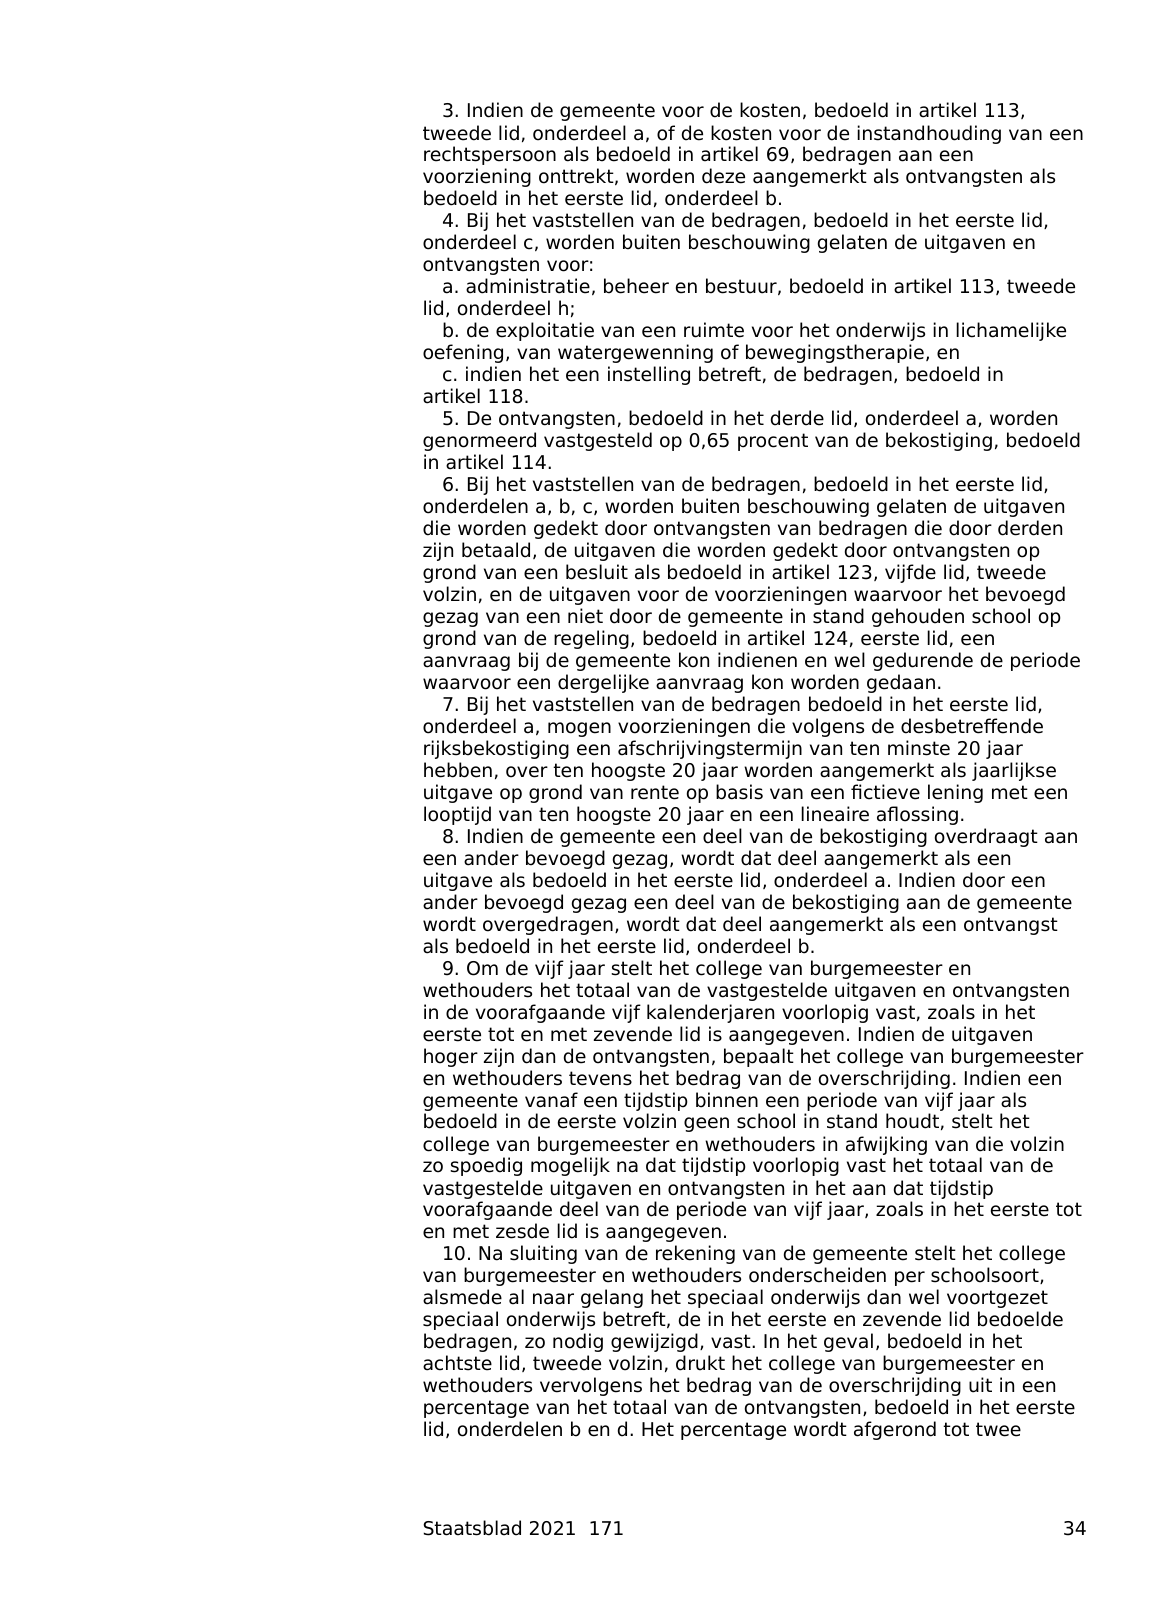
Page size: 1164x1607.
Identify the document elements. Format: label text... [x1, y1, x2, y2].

text c. indien het een instelling betreft, de bedragen, bedoeld in artikel 118. [422, 364, 1087, 408]
text 8. Indien de gemeente een deel van de bekostiging overdraagt aan een ander bevoegd gezag, wordt dat deel aangemerkt als een uitgave als bedoeld in het eerste lid, onderdeel a. Indien door een ander bevoegd gezag een deel van de bekostiging aan de gemeente wordt overgedragen, wordt dat deel aangemerkt als een ontvangst als bedoeld in het eerste lid, onderdeel b. [422, 826, 1087, 958]
text a. administratie, beheer en bestuur, bedoeld in artikel 113, tweede lid, onderdeel h; [422, 276, 1087, 320]
text 3. Indien de gemeente voor de kosten, bedoeld in artikel 113, tweede lid, onderdeel a, of de kosten voor de instandhouding van een rechtspersoon als bedoeld in artikel 69, bedragen aan een voorziening onttrekt, worden deze aangemerkt als ontvangsten als bedoeld in het eerste lid, onderdeel b. [422, 100, 1087, 210]
text 9. Om de vijf jaar stelt het college van burgemeester en wethouders het totaal van de vastgestelde uitgaven en ontvangsten in de voorafgaande vijf kalenderjaren voorlopig vast, zoals in het eerste tot en met zevende lid is aangegeven. Indien de uitgaven hoger zijn dan de ontvangsten, bepaalt het college van burgemeester en wethouders tevens het bedrag van de overschrijding. Indien een gemeente vanaf een tijdstip binnen een periode van vijf jaar als bedoeld in de eerste volzin geen school in stand houdt, stelt het college van burgemeester en wethouders in afwijking van die volzin zo spoedig mogelijk na dat tijdstip voorlopig vast het totaal van de vastgestelde uitgaven en ontvangsten in het aan dat tijdstip voorafgaande deel van de periode van vijf jaar, zoals in het eerste tot en met zesde lid is aangegeven. [422, 958, 1087, 1243]
text 7. Bij het vaststellen van de bedragen bedoeld in het eerste lid, onderdeel a, mogen voorzieningen die volgens de desbetreffende rijksbekostiging een afschrijvingstermijn van ten minste 20 jaar hebben, over ten hoogste 20 jaar worden aangemerkt als jaarlijkse uitgave op grond van rente op basis van een fictieve lening met een looptijd van ten hoogste 20 jaar en een lineaire aflossing. [422, 694, 1087, 826]
text b. de exploitatie van een ruimte voor het onderwijs in lichamelijke oefening, van watergewenning of bewegingstherapie, en [422, 320, 1087, 364]
text 6. Bij het vaststellen van de bedragen, bedoeld in het eerste lid, onderdelen a, b, c, worden buiten beschouwing gelaten de uitgaven die worden gedekt door ontvangsten van bedragen die door derden zijn betaald, de uitgaven die worden gedekt door ontvangsten op grond van een besluit als bedoeld in artikel 123, vijfde lid, tweede volzin, en de uitgaven voor de voorzieningen waarvoor het bevoegd gezag van een niet door de gemeente in stand gehouden school op grond van de regeling, bedoeld in artikel 124, eerste lid, een aanvraag bij de gemeente kon indienen en wel gedurende de periode waarvoor een dergelijke aanvraag kon worden gedaan. [422, 474, 1087, 694]
text 10. Na sluiting van de rekening van de gemeente stelt het college van burgemeester en wethouders onderscheiden per schoolsoort, alsmede al naar gelang het speciaal onderwijs dan wel voortgezet speciaal onderwijs betreft, de in het eerste en zevende lid bedoelde bedragen, zo nodig gewijzigd, vast. In het geval, bedoeld in het achtste lid, tweede volzin, drukt het college van burgemeester en wethouders vervolgens het bedrag van de overschrijding uit in een percentage van het totaal van de ontvangsten, bedoeld in het eerste lid, onderdelen b en d. Het percentage wordt afgerond tot twee [422, 1243, 1087, 1441]
text 5. De ontvangsten, bedoeld in het derde lid, onderdeel a, worden genormeerd vastgesteld op 0,65 procent van de bekostiging, bedoeld in artikel 114. [422, 408, 1087, 474]
text 4. Bij het vaststellen van de bedragen, bedoeld in het eerste lid, onderdeel c, worden buiten beschouwing gelaten de uitgaven en ontvangsten voor: [422, 210, 1087, 276]
